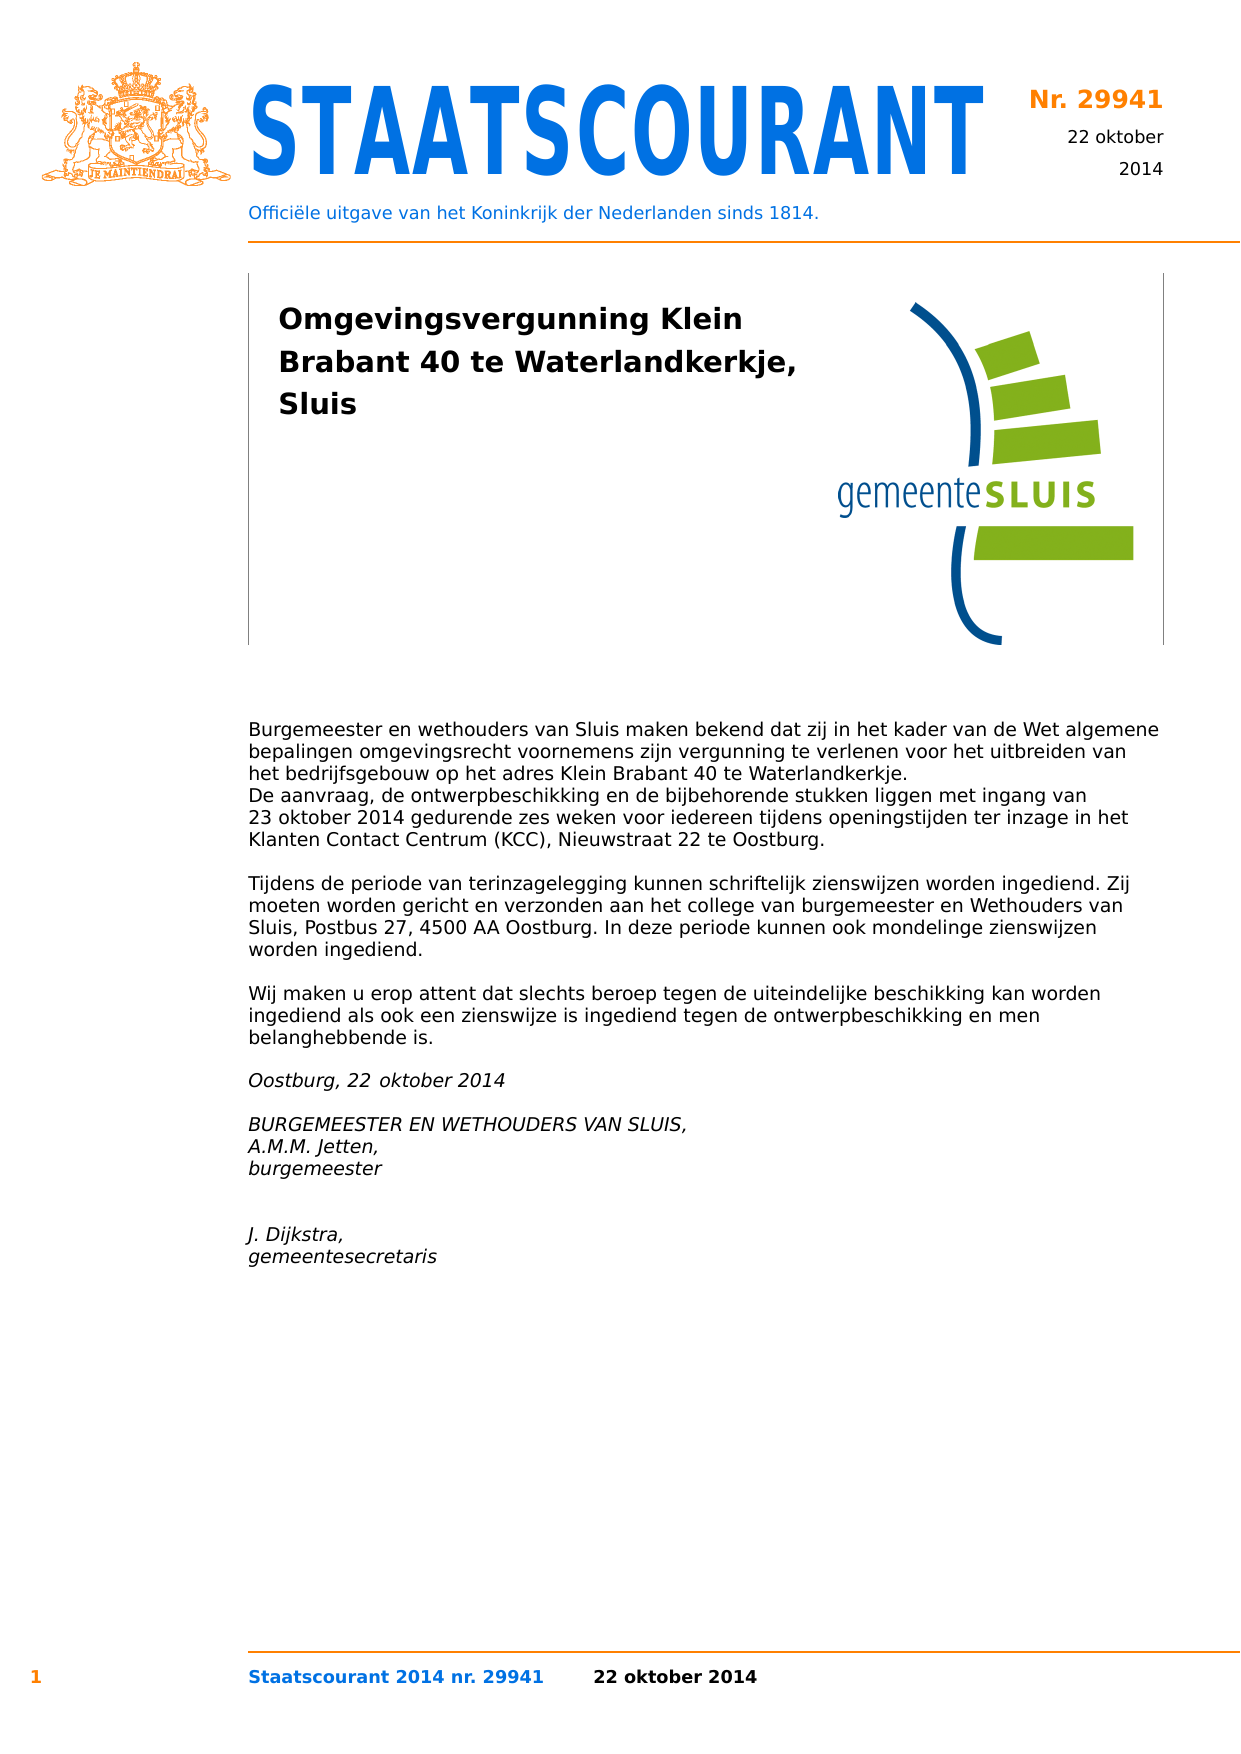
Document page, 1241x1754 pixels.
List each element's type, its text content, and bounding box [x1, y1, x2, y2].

text BURGEMEESTER EN WETHOUDERS VAN SLUIS, A.M.M. Jetten, burgemeester [248, 1114, 1163, 1180]
table_cell 22 oktober [998, 121, 1240, 153]
text Oostburg, 22 oktober 2014 [248, 1070, 1163, 1092]
picture [41, 62, 231, 186]
text De aanvraag, de ontwerpbeschikking en de bijbehorende stukken liggen met ingang van 23 oktober 2014 gedurende zes weken voor iedereen tijdens openingstijden ter inzage in het Klanten Contact Centrum (KCC), Nieuwstraat 22 te Oostburg. [248, 785, 1163, 851]
table_header Nr. 29941 [998, 62, 1240, 121]
table_header STAATSCOURANT [248, 62, 998, 203]
table_header [25, 62, 248, 241]
text Tijdens de periode van terinzagelegging kunnen schriftelijk zienswijzen worden ingediend. Zij moeten worden gericht en verzonden aan het college van burgemeester en Wethouders van Sluis, Postbus 27, 4500 AA Oostburg. In deze periode kunnen ook mondelinge zienswijzen worden ingediend. [248, 873, 1163, 961]
text J. Dijkstra, gemeentesecretaris [248, 1202, 1163, 1268]
subtitle Omgevingsvergunning Klein Brabant 40 te Waterlandkerkje, Sluis [249, 273, 1163, 645]
table_cell Officiële uitgave van het Koninkrijk der Nederlanden sinds 1814. [248, 203, 1240, 241]
text Burgemeester en wethouders van Sluis maken bekend dat zij in het kader van de Wet algemene bepalingen omgevingsrecht voornemens zijn vergunning te verlenen voor het uitbreiden van het bedrijfsgebouw op het adres Klein Brabant 40 te Waterlandkerkje. [248, 719, 1163, 785]
picture [838, 302, 1134, 645]
text Wij maken u erop attent dat slechts beroep tegen de uiteindelijke beschikking kan worden ingediend als ook een zienswijze is ingediend tegen de ontwerpbeschikking en men belanghebbende is. [248, 983, 1163, 1048]
table_cell 2014 [998, 153, 1240, 203]
